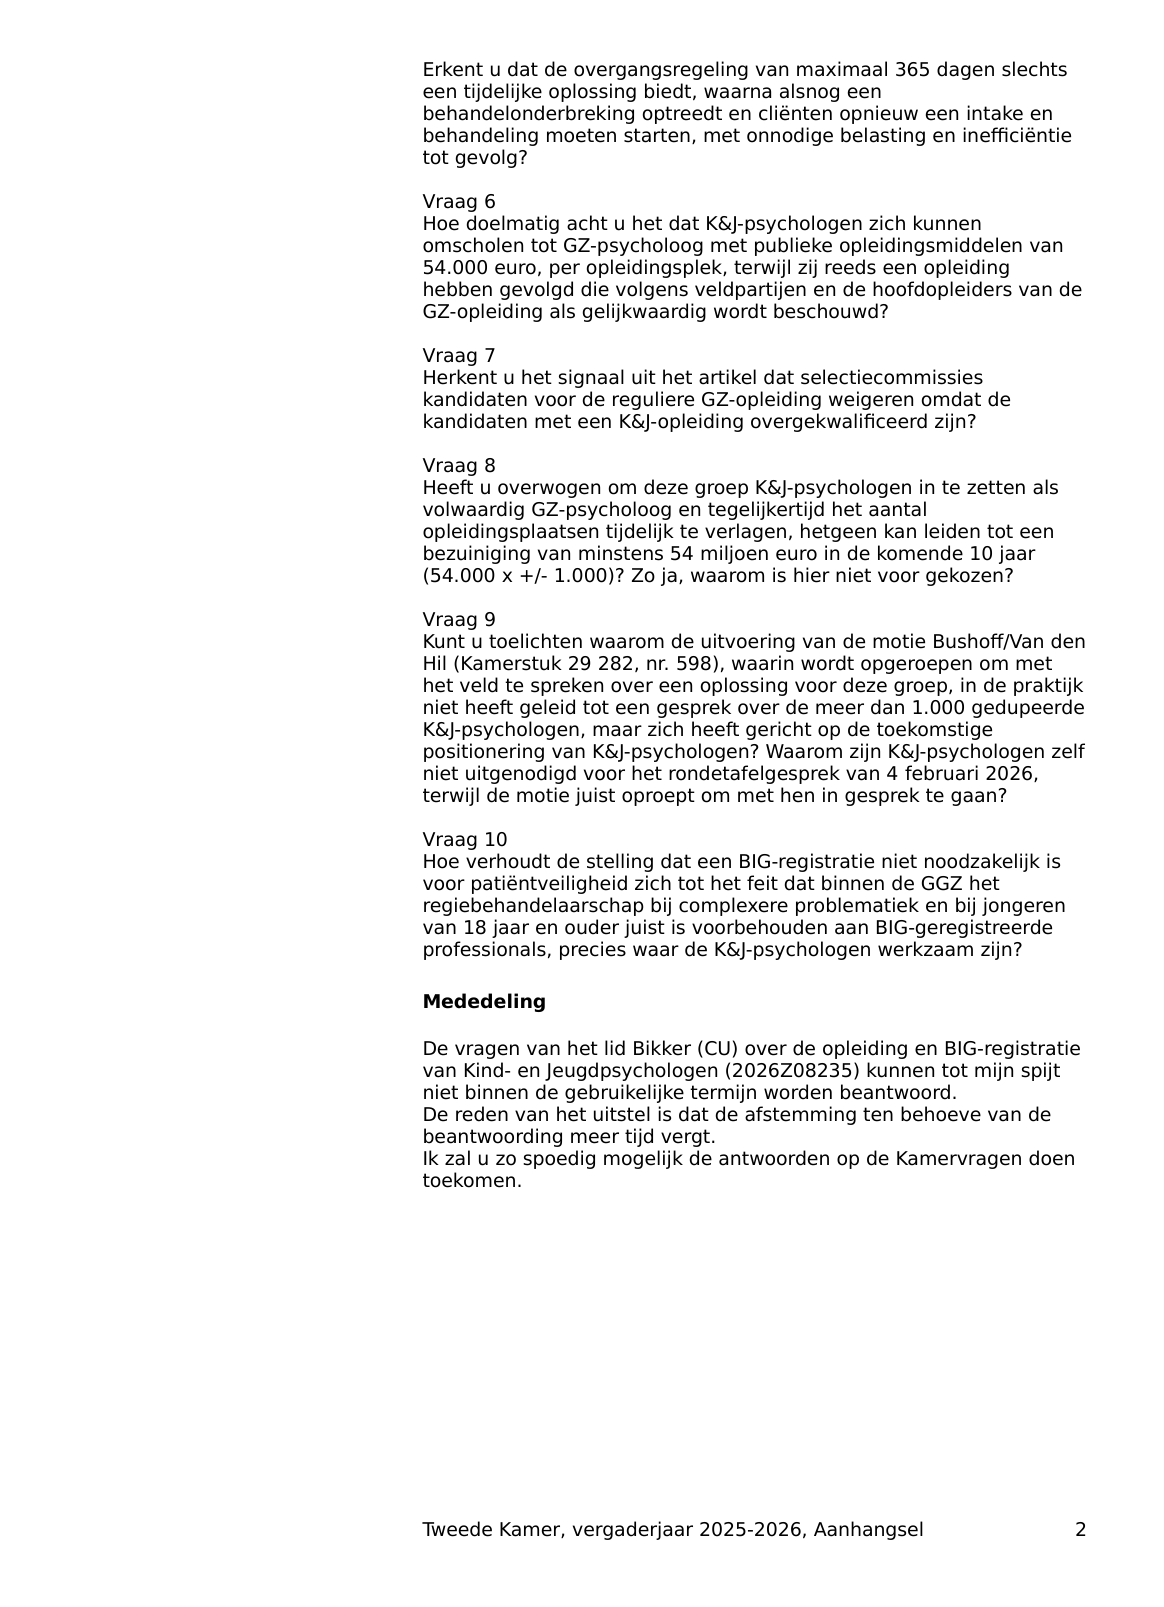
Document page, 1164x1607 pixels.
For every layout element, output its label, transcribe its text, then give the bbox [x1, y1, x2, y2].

text De reden van het uitstel is dat de afstemming ten behoeve van de beantwoording meer tijd vergt. [422, 1104, 1087, 1148]
text Ik zal u zo spoedig mogelijk de antwoorden op de Kamervragen doen toekomen. [422, 1148, 1087, 1192]
text Vraag 6 [422, 191, 1087, 213]
text Heeft u overwogen om deze groep K&J-psychologen in te zetten als volwaardig GZ-psycholoog en tegelijkertijd het aantal opleidingsplaatsen tijdelijk te verlagen, hetgeen kan leiden tot een bezuiniging van minstens 54 miljoen euro in de komende 10 jaar (54.000 x +/- 1.000)? Zo ja, waarom is hier niet voor gekozen? [422, 477, 1087, 587]
text Vraag 7 [422, 345, 1087, 367]
text Erkent u dat de overgangsregeling van maximaal 365 dagen slechts een tijdelijke oplossing biedt, waarna alsnog een behandelonderbreking optreedt en cliënten opnieuw een intake en behandeling moeten starten, met onnodige belasting en inefficiëntie tot gevolg? [422, 59, 1087, 169]
text Vraag 10 [422, 829, 1087, 851]
text Hoe doelmatig acht u het dat K&J-psychologen zich kunnen omscholen tot GZ-psycholoog met publieke opleidingsmiddelen van 54.000 euro, per opleidingsplek, terwijl zij reeds een opleiding hebben gevolgd die volgens veldpartijen en de hoofdopleiders van de GZ-opleiding als gelijkwaardig wordt beschouwd? [422, 213, 1087, 323]
text Vraag 8 [422, 455, 1087, 477]
text Vraag 9 [422, 609, 1087, 631]
text De vragen van het lid Bikker (CU) over de opleiding en BIG-registratie van Kind- en Jeugdpsychologen (2026Z08235) kunnen tot mijn spijt niet binnen de gebruikelijke termijn worden beantwoord. [422, 1038, 1087, 1104]
text Herkent u het signaal uit het artikel dat selectiecommissies kandidaten voor de reguliere GZ-opleiding weigeren omdat de kandidaten met een K&J-opleiding overgekwalificeerd zijn? [422, 367, 1087, 433]
text Kunt u toelichten waarom de uitvoering van de motie Bushoff/Van den Hil (Kamerstuk 29 282, nr. 598), waarin wordt opgeroepen om met het veld te spreken over een oplossing voor deze groep, in de praktijk niet heeft geleid tot een gesprek over de meer dan 1.000 gedupeerde K&J-psychologen, maar zich heeft gericht op de toekomstige positionering van K&J-psychologen? Waarom zijn K&J-psychologen zelf niet uitgenodigd voor het rondetafelgesprek van 4 februari 2026, terwijl de motie juist oproept om met hen in gesprek te gaan? [422, 631, 1087, 807]
text Hoe verhoudt de stelling dat een BIG-registratie niet noodzakelijk is voor patiëntveiligheid zich tot het feit dat binnen de GGZ het regiebehandelaarschap bij complexere problematiek en bij jongeren van 18 jaar en ouder juist is voorbehouden aan BIG-geregistreerde professionals, precies waar de K&J-psychologen werkzaam zijn? [422, 851, 1087, 961]
subtitle Mededeling [422, 991, 1087, 1013]
